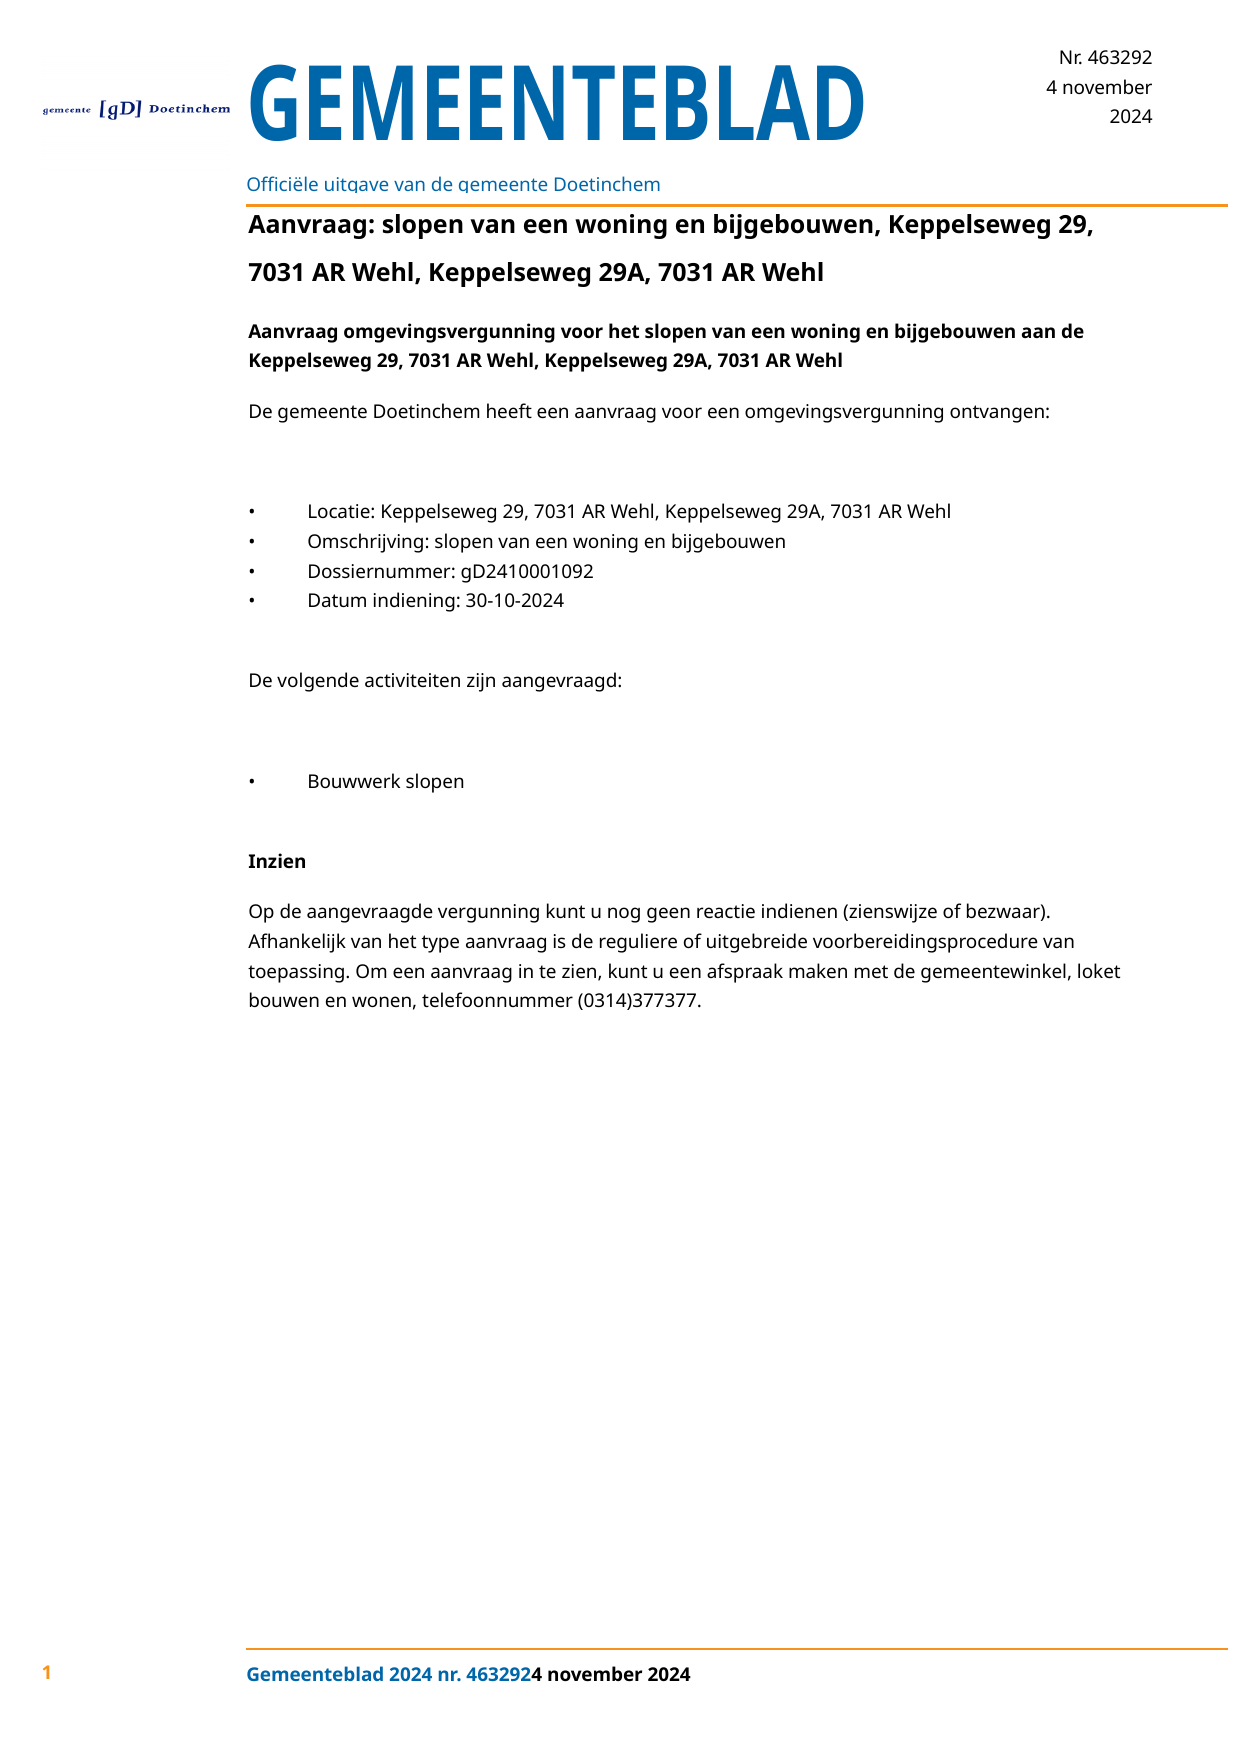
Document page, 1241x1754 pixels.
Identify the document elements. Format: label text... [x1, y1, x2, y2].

list Bouwwerk slopen [248, 768, 1152, 794]
text Aanvraag omgevingsvergunning voor het slopen van een woning en bijgebouwen aan de Keppelseweg 29, 7031 AR Wehl, Keppelseweg 29A, 7031 AR Wehl [248, 318, 1152, 373]
text De volgende activiteiten zijn aangevraagd: [248, 667, 1152, 693]
text Aanvraag: slopen van een woning en bijgebouwen, Keppelseweg 29, 7031 AR Wehl, Keppelseweg 29A, 7031 AR Wehl [248, 207, 1152, 288]
text Inzien [248, 848, 1152, 874]
list Omschrijving: slopen van een woning en bijgebouwen [248, 528, 1152, 554]
list Dossiernummer: gD2410001092 [248, 558, 1152, 584]
text De gemeente Doetinchem heeft een aanvraag voor een omgevingsvergunning ontvangen: [248, 398, 1152, 424]
list Datum indiening: 30-10-2024 [248, 587, 1152, 613]
text Op de aangevraagde vergunning kunt u nog geen reactie indienen (zienswijze of bezwaar). Afhankelijk van het type aanvraag is de reguliere of uitgebreide voorbereidingsprocedure van toepassing. Om een aanvraag in te zien, kunt u een afspraak maken met de gemeentewinkel, loket bouwen en wonen, telefoonnummer (0314)377377. [248, 899, 1152, 1013]
list Locatie: Keppelseweg 29, 7031 AR Wehl, Keppelseweg 29A, 7031 AR Wehl [248, 499, 1152, 524]
picture [41, 47, 231, 172]
